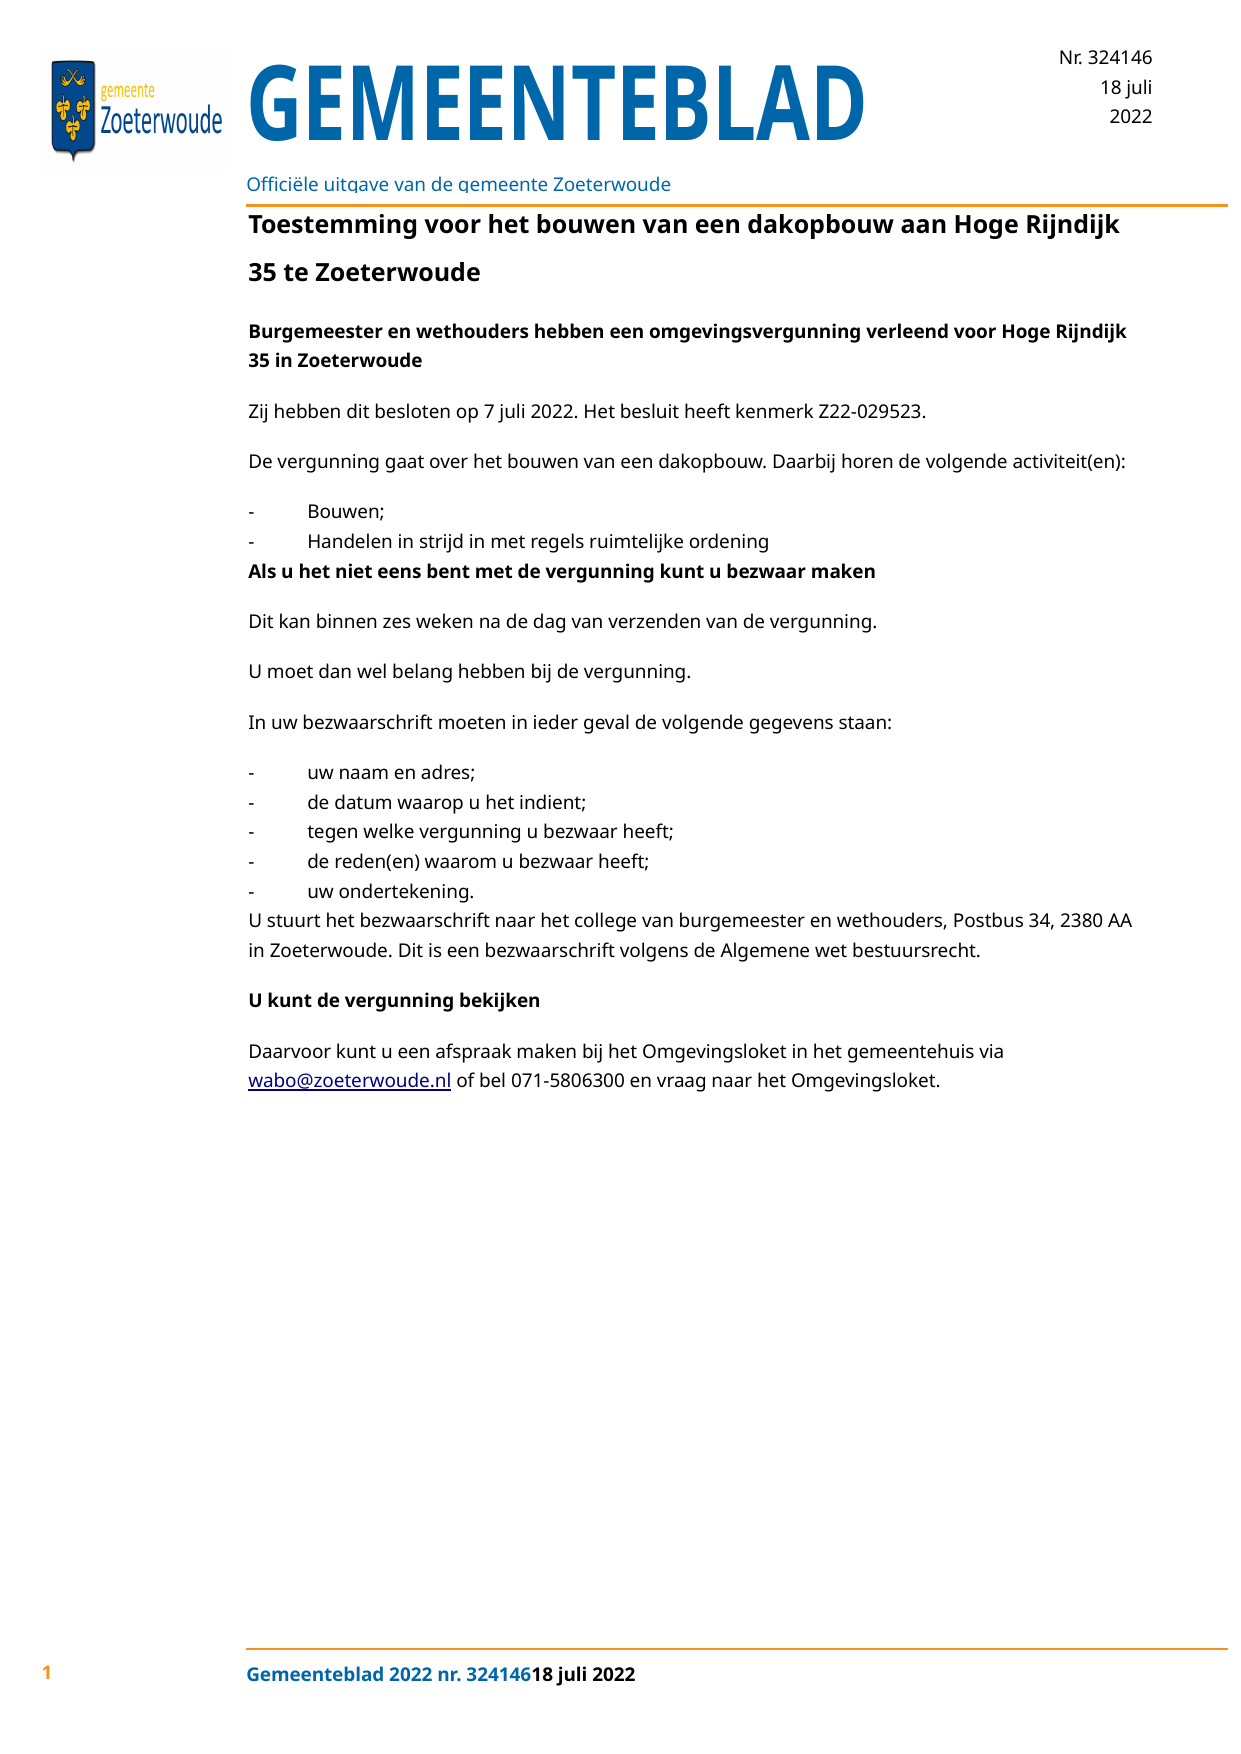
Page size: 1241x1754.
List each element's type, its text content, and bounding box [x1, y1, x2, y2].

text U kunt de vergunning bekijken [248, 987, 1152, 1013]
text Als u het niet eens bent met de vergunning kunt u bezwaar maken [248, 558, 1152, 584]
list uw ondertekening. [248, 878, 1152, 904]
text Burgemeester en wethouders hebben een omgevingsvergunning verleend voor Hoge Rijndijk 35 in Zoeterwoude [248, 318, 1152, 373]
list de datum waarop u het indient; [248, 789, 1152, 815]
text Daarvoor kunt u een afspraak maken bij het Omgevingsloket in het gemeentehuis via wabo@zoeterwoude.nl of bel 071-5806300 en vraag naar het Omgevingsloket. [248, 1038, 1152, 1093]
picture [41, 47, 231, 172]
text Toestemming voor het bouwen van een dakopbouw aan Hoge Rijndijk 35 te Zoeterwoude [248, 207, 1152, 288]
list uw naam en adres; [248, 759, 1152, 785]
text U moet dan wel belang hebben bij de vergunning. [248, 659, 1152, 684]
text U stuurt het bezwaarschrift naar het college van burgemeester en wethouders, Postbus 34, 2380 AA in Zoeterwoude. Dit is een bezwaarschrift volgens de Algemene wet bestuursrecht. [248, 907, 1152, 963]
list Handelen in strijd in met regels ruimtelijke ordening [248, 528, 1152, 554]
list tegen welke vergunning u bezwaar heeft; [248, 819, 1152, 844]
list de reden(en) waarom u bezwaar heeft; [248, 848, 1152, 874]
text Dit kan binnen zes weken na de dag van verzenden van de vergunning. [248, 608, 1152, 634]
text In uw bezwaarschrift moeten in ieder geval de volgende gegevens staan: [248, 709, 1152, 735]
text Zij hebben dit besloten op 7 juli 2022. Het besluit heeft kenmerk Z22-029523. [248, 398, 1152, 424]
text De vergunning gaat over het bouwen van een dakopbouw. Daarbij horen de volgende activiteit(en): [248, 448, 1152, 474]
list Bouwen; [248, 499, 1152, 524]
